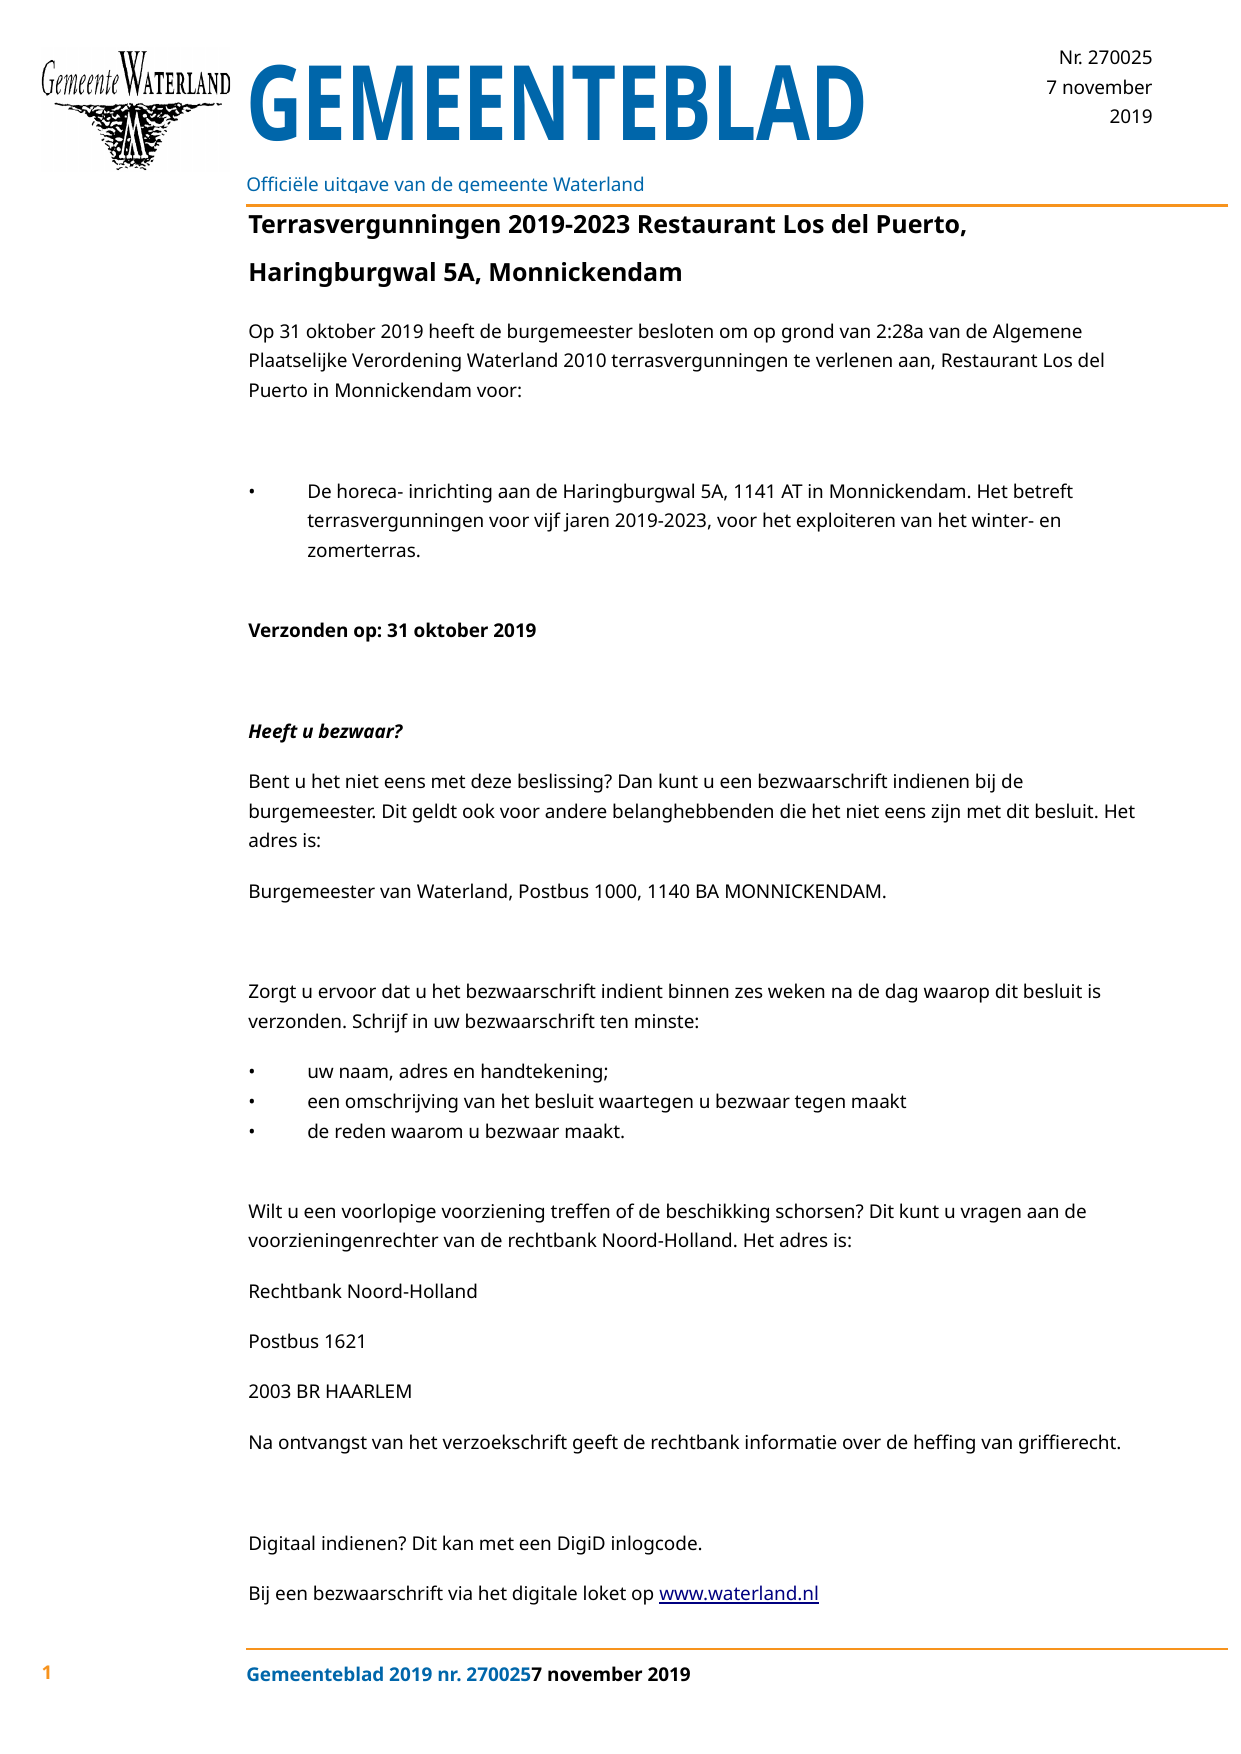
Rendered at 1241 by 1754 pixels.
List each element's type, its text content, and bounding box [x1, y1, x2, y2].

text Op 31 oktober 2019 heeft de burgemeester besloten om op grond van 2:28a van de Algemene Plaatselijke Verordening Waterland 2010 terrasvergunningen te verlenen aan, Restaurant Los del Puerto in Monnickendam voor: [248, 318, 1152, 403]
picture [41, 47, 231, 172]
text Bij een bezwaarschrift via het digitale loket op www.waterland.nl [248, 1580, 1152, 1606]
text 2003 BR HAARLEM [248, 1379, 1152, 1404]
text Digitaal indienen? Dit kan met een DigiD inlogcode. [248, 1530, 1152, 1556]
list een omschrijving van het besluit waartegen u bezwaar tegen maakt [248, 1088, 1152, 1114]
text Burgemeester van Waterland, Postbus 1000, 1140 BA MONNICKENDAM. [248, 878, 1152, 904]
text Na ontvangst van het verzoekschrift geeft de rechtbank informatie over de heffing van griffierecht. [248, 1429, 1152, 1455]
text Rechtbank Noord-Holland [248, 1278, 1152, 1304]
text Bent u het niet eens met deze beslissing? Dan kunt u een bezwaarschrift indienen bij de burgemeester. Dit geldt ook voor andere belanghebbenden die het niet eens zijn met dit besluit. Het adres is: [248, 768, 1152, 853]
text Zorgt u ervoor dat u het bezwaarschrift indient binnen zes weken na de dag waarop dit besluit is verzonden. Schrijf in uw bezwaarschrift ten minste: [248, 979, 1152, 1034]
text Heeft u bezwaar? [248, 718, 1152, 744]
text Wilt u een voorlopige voorziening treffen of de beschikking schorsen? Dit kunt u vragen aan de voorzieningenrechter van de rechtbank Noord-Holland. Het adres is: [248, 1198, 1152, 1253]
text Verzonden op: 31 oktober 2019 [248, 617, 1152, 643]
list De horeca- inrichting aan de Haringburgwal 5A, 1141 AT in Monnickendam. Het betreft terrasvergunningen voor vijf jaren 2019-2023, voor het exploiteren van het winter- en zomerterras. [248, 478, 1152, 563]
text Postbus 1621 [248, 1328, 1152, 1354]
list de reden waarom u bezwaar maakt. [248, 1118, 1152, 1144]
list uw naam, adres en handtekening; [248, 1059, 1152, 1084]
text Terrasvergunningen 2019-2023 Restaurant Los del Puerto, Haringburgwal 5A, Monnickendam [248, 207, 1152, 288]
